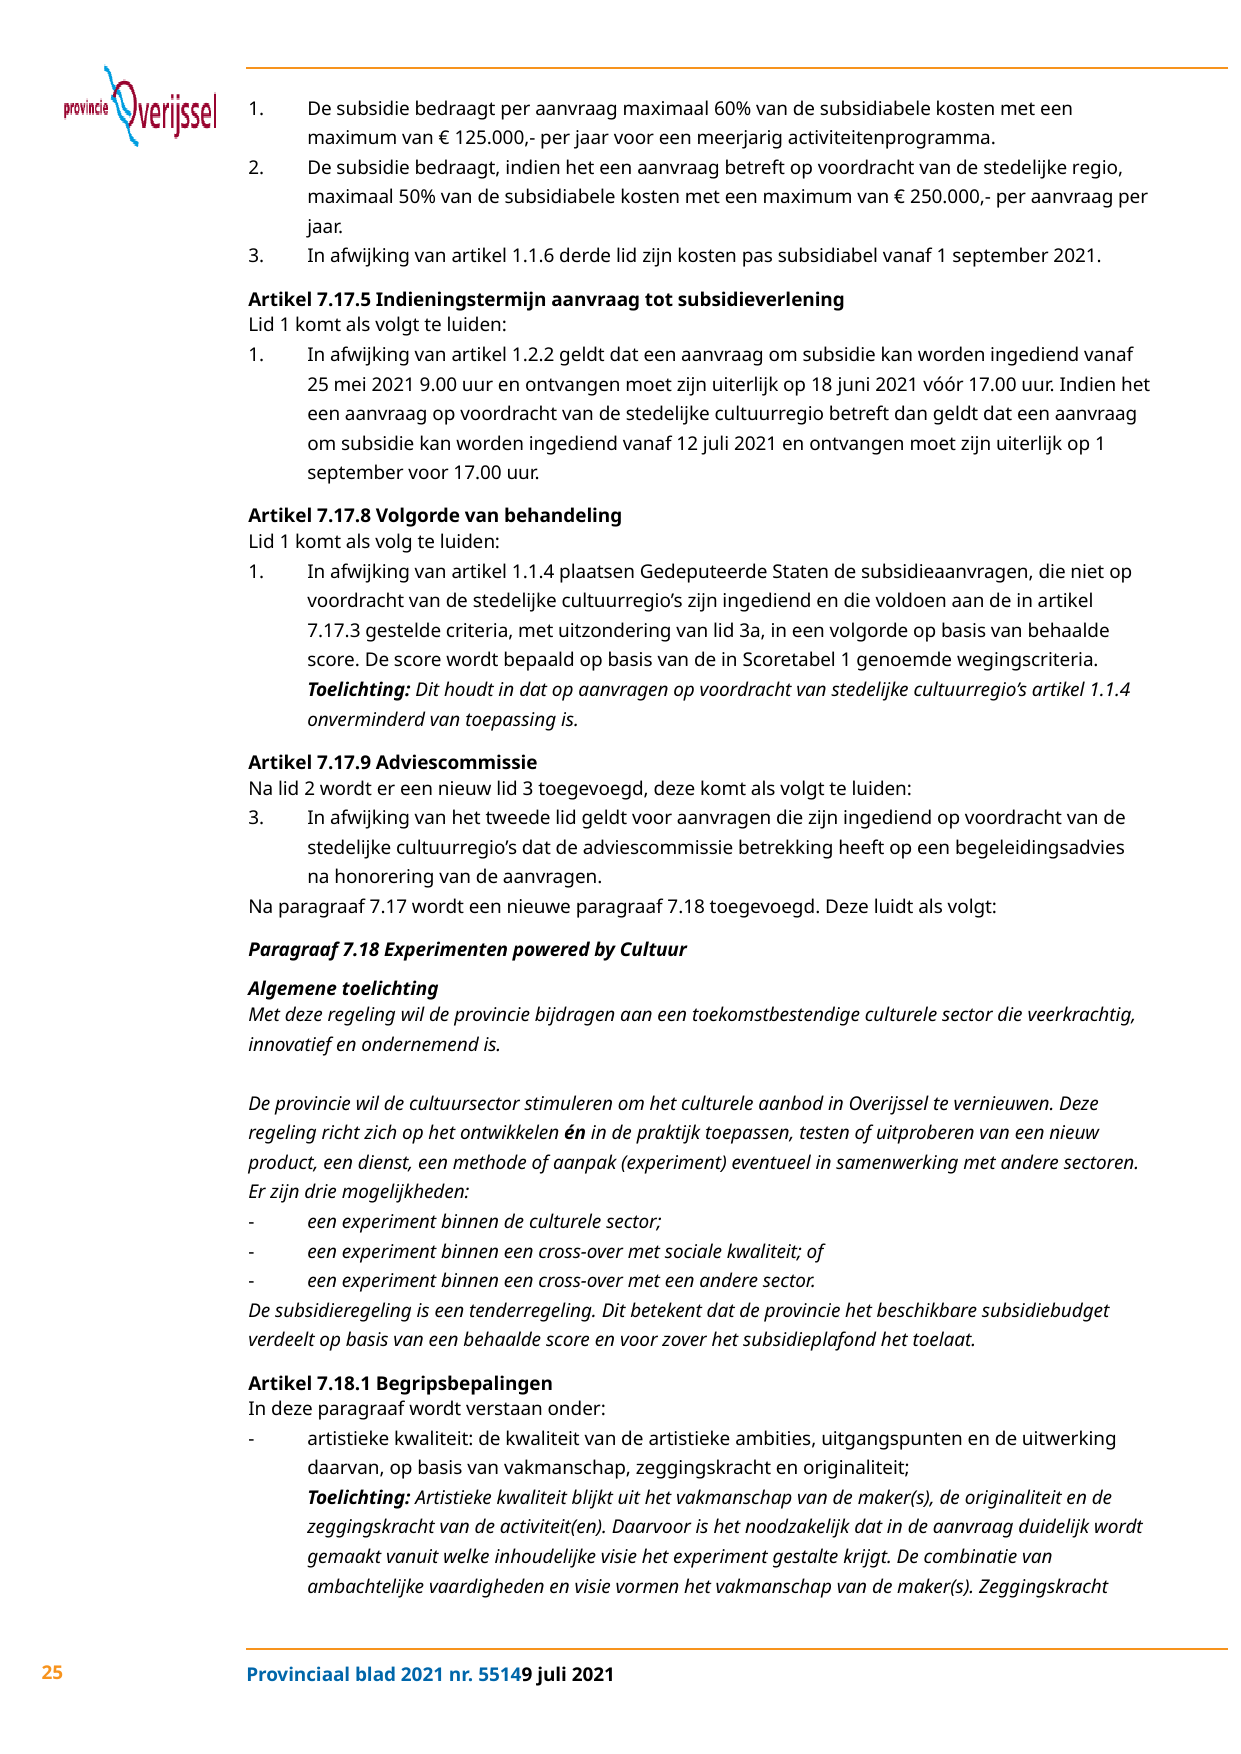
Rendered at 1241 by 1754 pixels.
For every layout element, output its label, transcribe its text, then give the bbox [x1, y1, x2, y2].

list De subsidie bedraagt, indien het een aanvraag betreft op voordracht van de stedelijke regio, maximaal 50% van de subsidiabele kosten met een maximum van € 250.000,- per aanvraag per jaar. [248, 154, 1152, 239]
list Toelichting: Artistieke kwaliteit blijkt uit het vakmanschap van de maker(s), de originaliteit en de zeggingskracht van de activiteit(en). Daarvoor is het noodzakelijk dat in de aanvraag duidelijk wordt gemaakt vanuit welke inhoudelijke visie het experiment gestalte krijgt. De combinatie van ambachtelijke vaardigheden en visie vormen het vakmanschap van de maker(s). Zeggingskracht [248, 1484, 1152, 1599]
text De subsidieregeling is een tenderregeling. Dit betekent dat de provincie het beschikbare subsidiebudget verdeelt op basis van een behaalde score en voor zover het subsidieplafond het toelaat. [248, 1297, 1152, 1352]
text Artikel 7.17.9 Adviescommissie [248, 749, 1152, 775]
list artistieke kwaliteit: de kwaliteit van de artistieke ambities, uitgangspunten en de uitwerking daarvan, op basis van vakmanschap, zeggingskracht en originaliteit; [248, 1425, 1152, 1480]
text Met deze regeling wil de provincie bijdragen aan een toekomstbestendige culturele sector die veerkrachtig, innovatief en ondernemend is. [248, 1001, 1152, 1056]
list In afwijking van artikel 1.2.2 geldt dat een aanvraag om subsidie kan worden ingediend vanaf 25 mei 2021 9.00 uur en ontvangen moet zijn uiterlijk op 18 juni 2021 vóór 17.00 uur. Indien het een aanvraag op voordracht van de stedelijke cultuurregio betreft dan geldt dat een aanvraag om subsidie kan worden ingediend vanaf 12 juli 2021 en ontvangen moet zijn uiterlijk op 1 september voor 17.00 uur. [248, 341, 1152, 485]
text Artikel 7.17.5 Indieningstermijn aanvraag tot subsidieverlening [248, 286, 1152, 312]
text De provincie wil de cultuursector stimuleren om het culturele aanbod in Overijssel te vernieuwen. Deze regeling richt zich op het ontwikkelen én in de praktijk toepassen, testen of uitproberen van een nieuw product, een dienst, een methode of aanpak (experiment) eventueel in samenwerking met andere sectoren. Er zijn drie mogelijkheden: [248, 1090, 1152, 1204]
list een experiment binnen een cross-over met een andere sector. [248, 1267, 1152, 1293]
list De subsidie bedraagt per aanvraag maximaal 60% van de subsidiabele kosten met een maximum van € 125.000,- per jaar voor een meerjarig activiteitenprogramma. [248, 95, 1152, 150]
text In deze paragraaf wordt verstaan onder: [248, 1395, 1152, 1421]
text Na paragraaf 7.17 wordt een nieuwe paragraaf 7.18 toegevoegd. Deze luidt als volgt: [248, 893, 1152, 919]
text Lid 1 komt als volg te luiden: [248, 528, 1152, 554]
text Artikel 7.17.8 Volgorde van behandeling [248, 503, 1152, 528]
text Na lid 2 wordt er een nieuw lid 3 toegevoegd, deze komt als volgt te luiden: [248, 775, 1152, 800]
text Paragraaf 7.18 Experimenten powered by Cultuur [248, 936, 1152, 962]
list Toelichting: Dit houdt in dat op aanvragen op voordracht van stedelijke cultuurregio’s artikel 1.1.4 onverminderd van toepassing is. [248, 676, 1152, 732]
list In afwijking van artikel 1.1.4 plaatsen Gedeputeerde Staten de subsidieaanvragen, die niet op voordracht van de stedelijke cultuurregio’s zijn ingediend en die voldoen aan de in artikel 7.17.3 gestelde criteria, met uitzondering van lid 3a, in een volgorde op basis van behaalde score. De score wordt bepaald op basis van de in Scoretabel 1 genoemde wegingscriteria. [248, 558, 1152, 672]
text Algemene toelichting [248, 975, 1152, 1001]
list In afwijking van het tweede lid geldt voor aanvragen die zijn ingediend op voordracht van de stedelijke cultuurregio’s dat de adviescommissie betrekking heeft op een begeleidingsadvies na honorering van de aanvragen. [248, 804, 1152, 889]
list In afwijking van artikel 1.1.6 derde lid zijn kosten pas subsidiabel vanaf 1 september 2021. [248, 243, 1152, 268]
list een experiment binnen een cross-over met sociale kwaliteit; of [248, 1238, 1152, 1263]
text Artikel 7.18.1 Begripsbepalingen [248, 1370, 1152, 1395]
text Lid 1 komt als volgt te luiden: [248, 312, 1152, 337]
list een experiment binnen de culturele sector; [248, 1208, 1152, 1234]
picture [41, 47, 231, 172]
